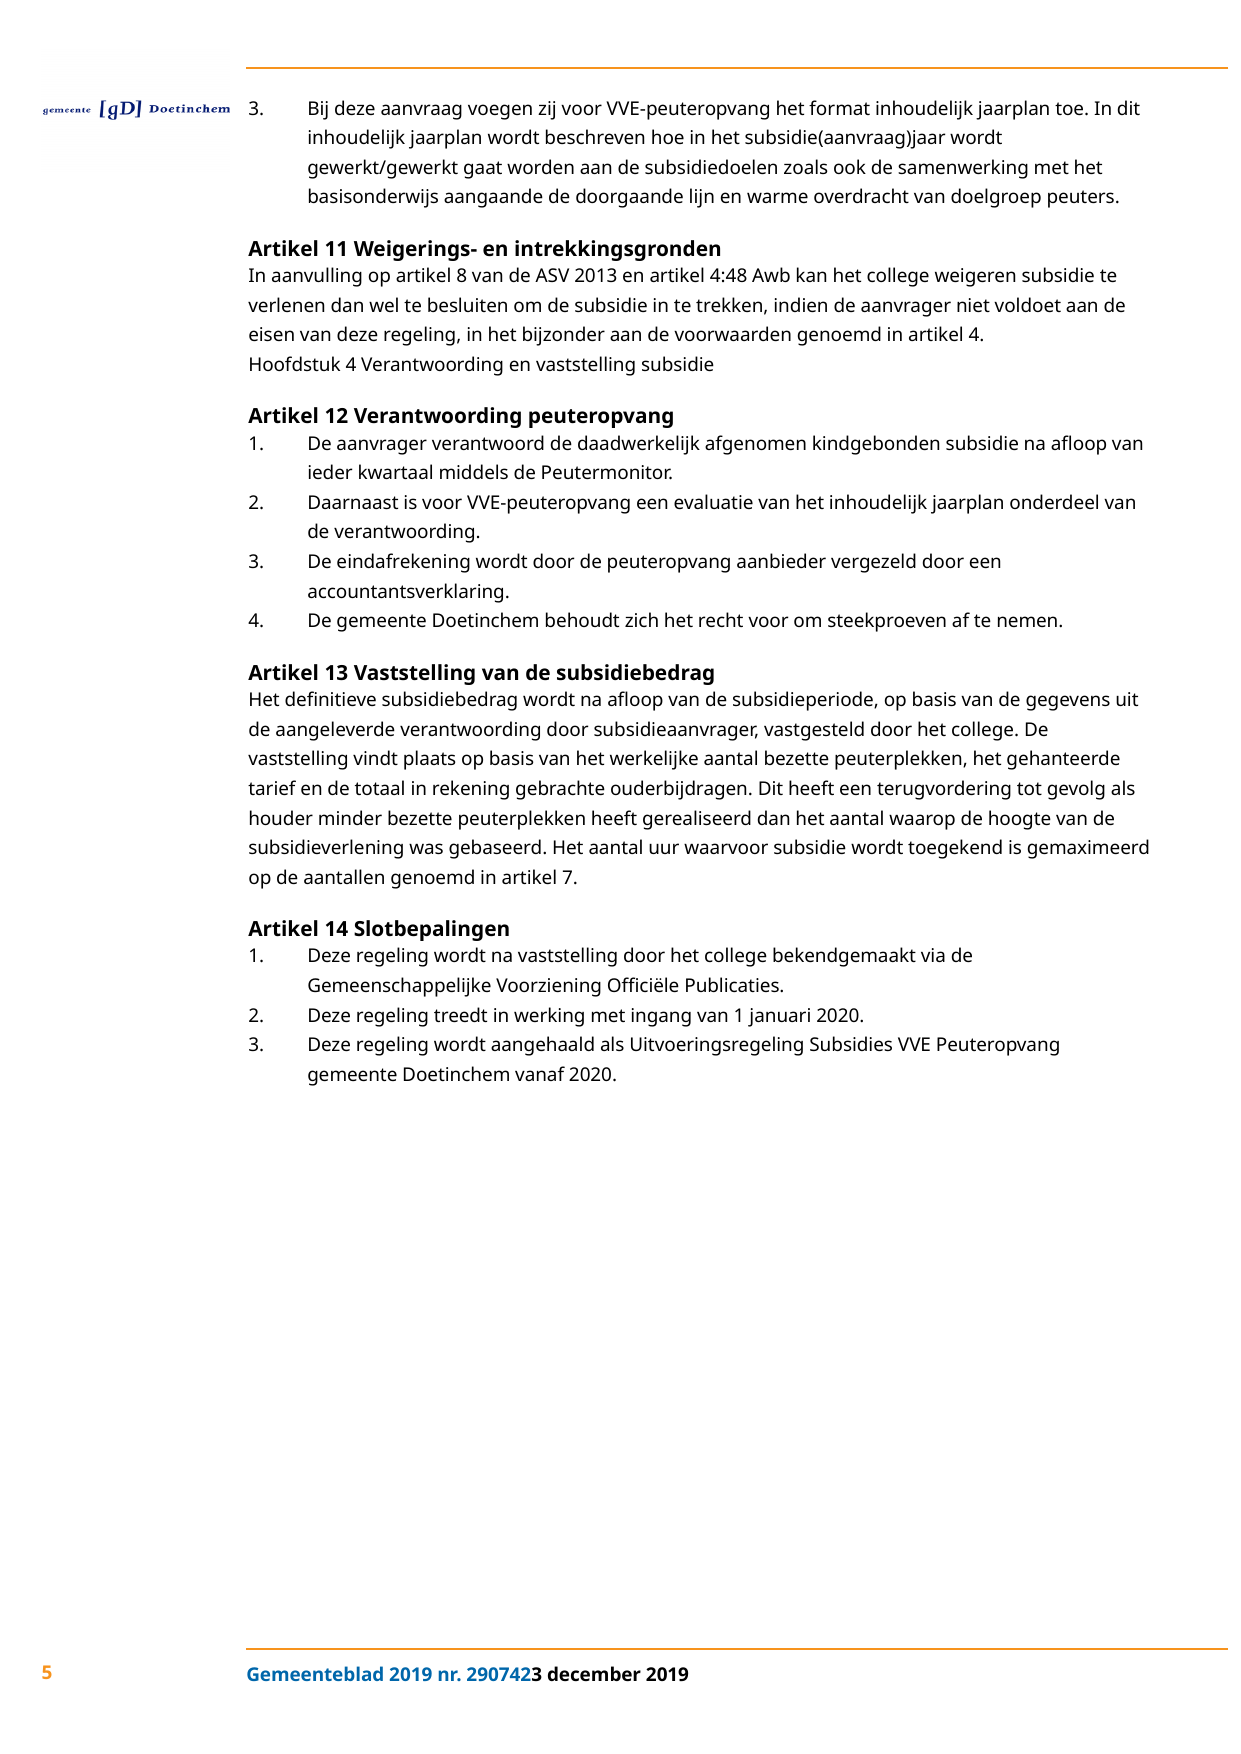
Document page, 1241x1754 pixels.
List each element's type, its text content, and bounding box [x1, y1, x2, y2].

text Hoofdstuk 4 Verantwoording en vaststelling subsidie [248, 351, 1152, 377]
list Bij deze aanvraag voegen zij voor VVE-peuteropvang het format inhoudelijk jaarplan toe. In dit inhoudelijk jaarplan wordt beschreven hoe in het subsidie(aanvraag)jaar wordt gewerkt/gewerkt gaat worden aan de subsidiedoelen zoals ook de samenwerking met het basisonderwijs aangaande de doorgaande lijn en warme overdracht van doelgroep peuters. [248, 95, 1152, 209]
list De eindafrekening wordt door de peuteropvang aanbieder vergezeld door een accountantsverklaring. [248, 548, 1152, 604]
list De aanvrager verantwoord de daadwerkelijk afgenomen kindgebonden subsidie na afloop van ieder kwartaal middels de Peutermonitor. [248, 430, 1152, 485]
list De gemeente Doetinchem behoudt zich het recht voor om steekproeven af te nemen. [248, 607, 1152, 633]
text Artikel 14 Slotbepalingen [248, 914, 1152, 943]
text Het definitieve subsidiebedrag wordt na afloop van de subsidieperiode, op basis van de gegevens uit de aangeleverde verantwoording door subsidieaanvrager, vastgesteld door het college. De vaststelling vindt plaats op basis van het werkelijke aantal bezette peuterplekken, het gehanteerde tarief en de totaal in rekening gebrachte ouderbijdragen. Dit heeft een terugvordering tot gevolg als houder minder bezette peuterplekken heeft gerealiseerd dan het aantal waarop de hoogte van de subsidieverlening was gebaseerd. Het aantal uur waarvoor subsidie wordt toegekend is gemaximeerd op de aantallen genoemd in artikel 7. [248, 686, 1152, 889]
list Deze regeling wordt na vaststelling door het college bekendgemaakt via de Gemeenschappelijke Voorziening Officiële Publicaties. [248, 943, 1152, 998]
picture [41, 47, 231, 172]
text In aanvulling op artikel 8 van de ASV 2013 en artikel 4:48 Awb kan het college weigeren subsidie te verlenen dan wel te besluiten om de subsidie in te trekken, indien de aanvrager niet voldoet aan de eisen van deze regeling, in het bijzonder aan de voorwaarden genoemd in artikel 4. [248, 262, 1152, 347]
list Daarnaast is voor VVE-peuteropvang een evaluatie van het inhoudelijk jaarplan onderdeel van de verantwoording. [248, 489, 1152, 544]
text Artikel 12 Verantwoording peuteropvang [248, 402, 1152, 430]
list Deze regeling treedt in werking met ingang van 1 januari 2020. [248, 1002, 1152, 1028]
list Deze regeling wordt aangehaald als Uitvoeringsregeling Subsidies VVE Peuteropvang gemeente Doetinchem vanaf 2020. [248, 1031, 1152, 1087]
text Artikel 11 Weigerings- en intrekkingsgronden [248, 234, 1152, 262]
text Artikel 13 Vaststelling van de subsidiebedrag [248, 658, 1152, 686]
